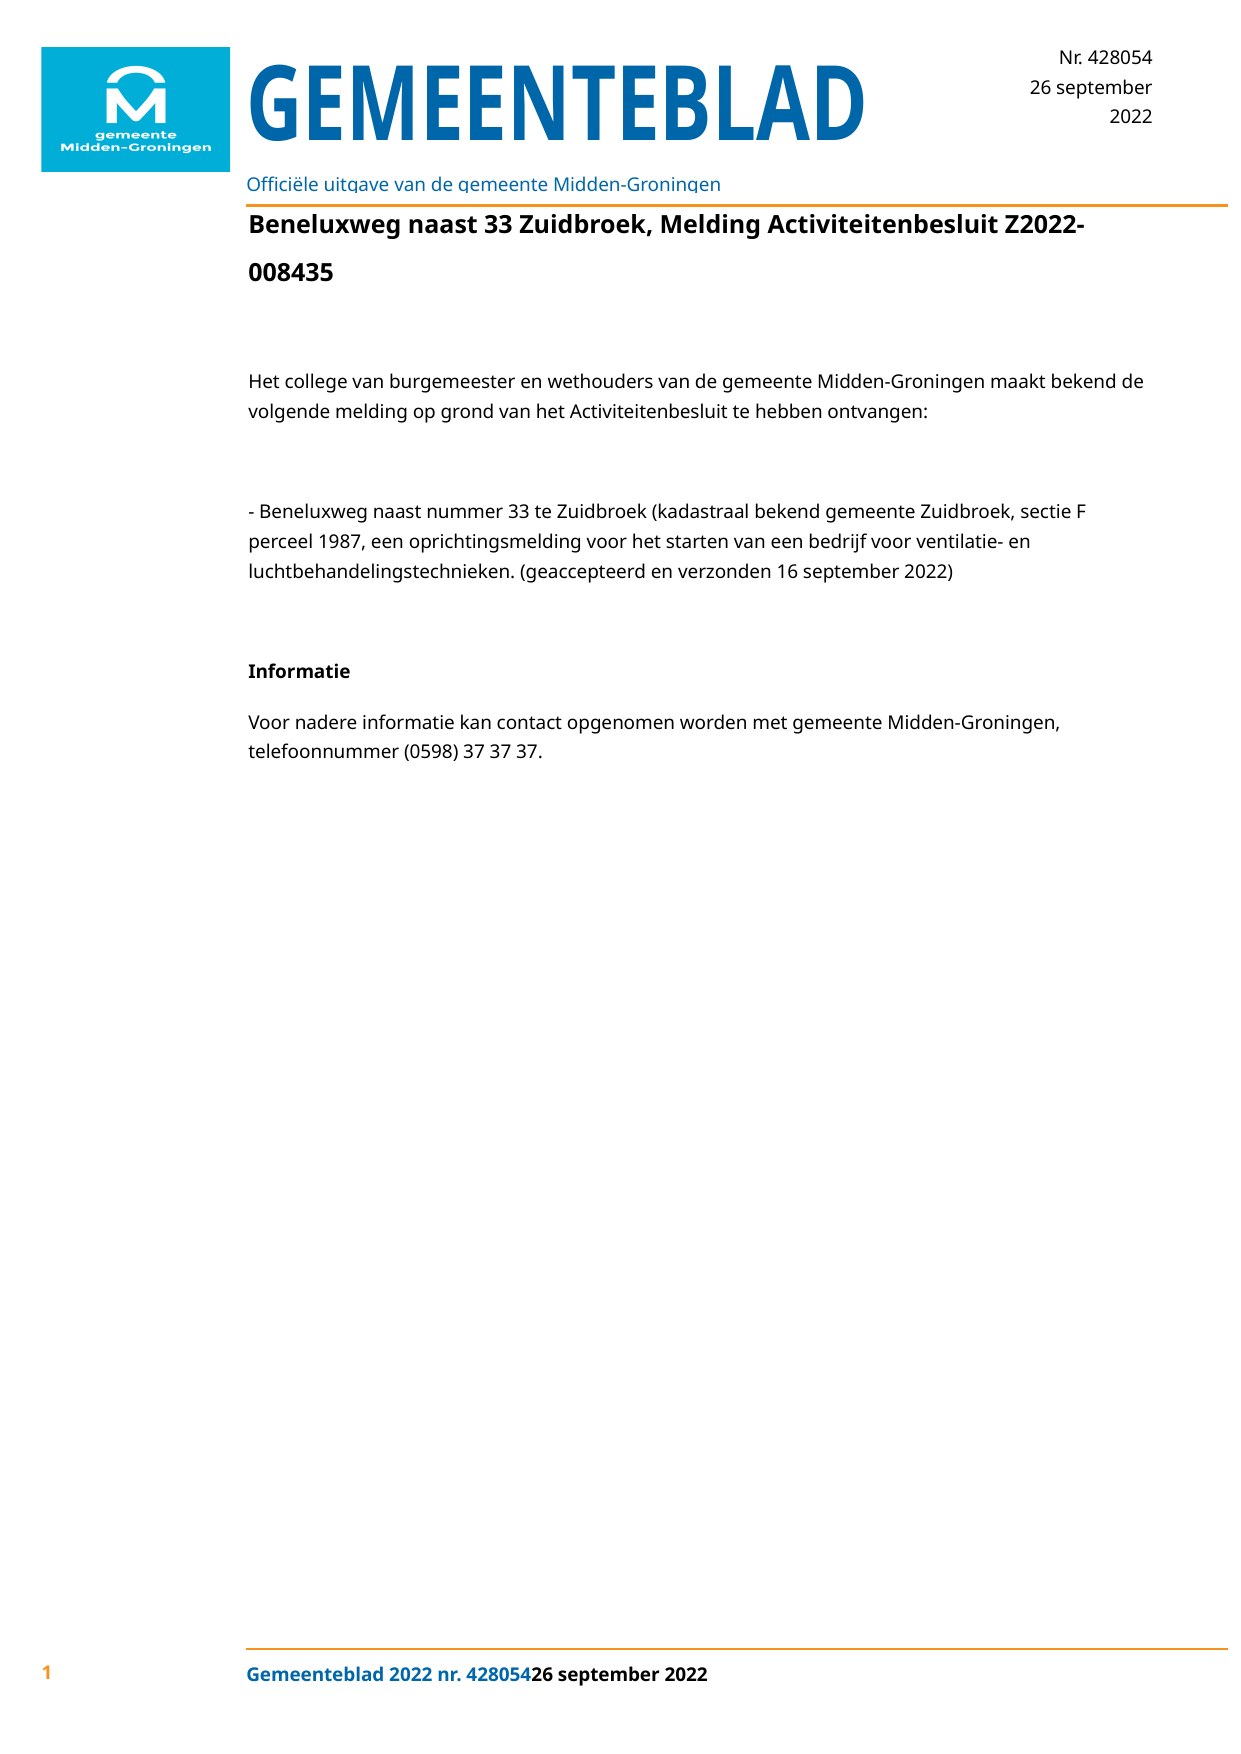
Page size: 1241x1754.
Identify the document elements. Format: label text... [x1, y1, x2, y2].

text - Beneluxweg naast nummer 33 te Zuidbroek (kadastraal bekend gemeente Zuidbroek, sectie F perceel 1987, een oprichtingsmelding voor het starten van een bedrijf voor ventilatie- en luchtbehandelingstechnieken. (geaccepteerd en verzonden 16 september 2022) [248, 499, 1152, 584]
text Het college van burgemeester en wethouders van de gemeente Midden-Groningen maakt bekend de volgende melding op grond van het Activiteitenbesluit te hebben ontvangen: [248, 368, 1152, 424]
text Voor nadere informatie kan contact opgenomen worden met gemeente Midden-Groningen, telefoonnummer (0598) 37 37 37. [248, 709, 1152, 764]
picture [108, 66, 164, 82]
picture [184, 146, 190, 153]
text Informatie [248, 659, 1152, 684]
text Beneluxweg naast 33 Zuidbroek, Melding Activiteitenbesluit Z2022-008435 [248, 207, 1152, 288]
picture [107, 89, 165, 122]
